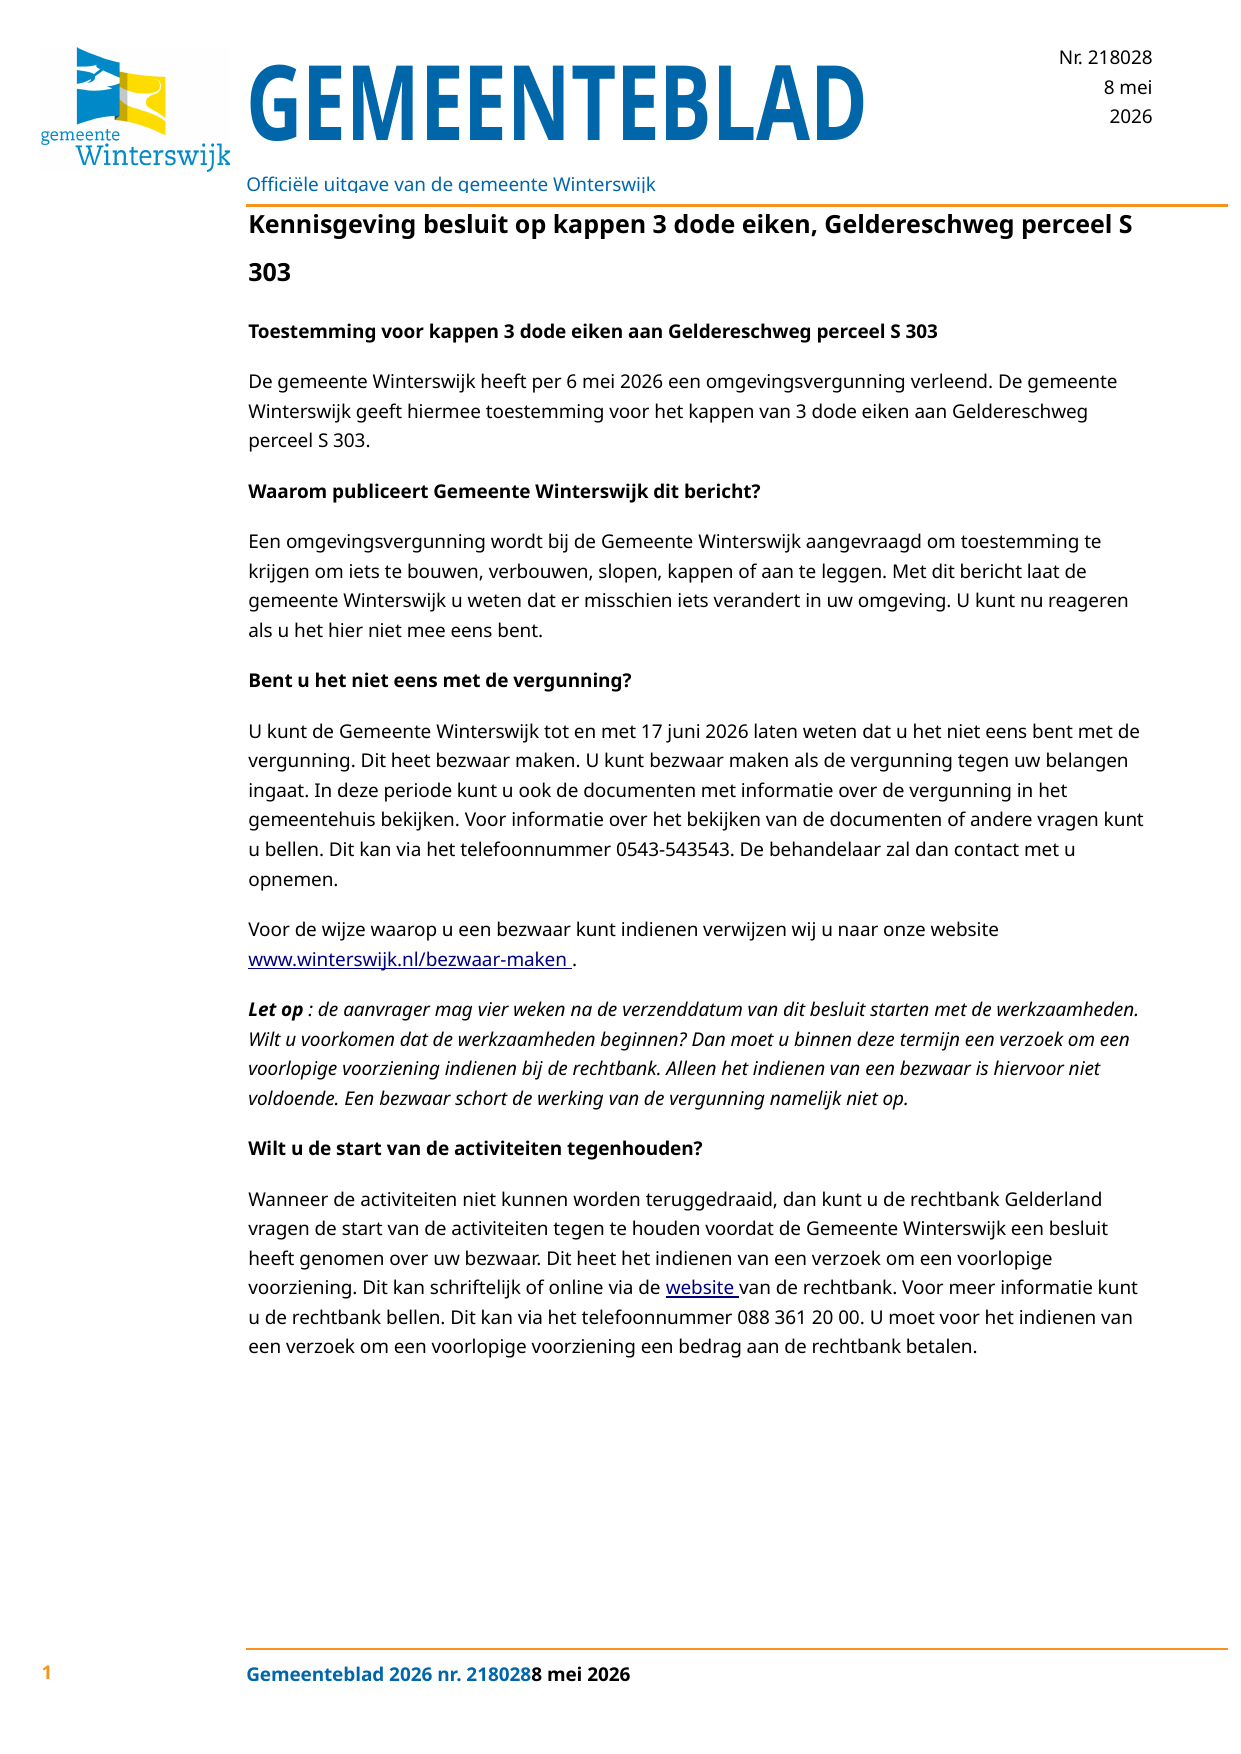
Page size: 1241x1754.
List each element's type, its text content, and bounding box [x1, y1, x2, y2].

picture [225, 153, 231, 162]
text Kennisgeving besluit op kappen 3 dode eiken, Geldereschweg perceel S 303 [248, 207, 1152, 288]
text Waarom publiceert Gemeente Winterswijk dit bericht? [248, 478, 1152, 504]
text Wilt u de start van de activiteiten tegenhouden? [248, 1135, 1152, 1161]
text Bent u het niet eens met de vergunning? [248, 667, 1152, 693]
text U kunt de Gemeente Winterswijk tot en met 17 juni 2026 laten weten dat u het niet eens bent met de vergunning. Dit heet bezwaar maken. U kunt bezwaar maken als de vergunning tegen uw belangen ingaat. In deze periode kunt u ook de documenten met informatie over de vergunning in het gemeentehuis bekijken. Voor informatie over het bekijken van de documenten of andere vragen kunt u bellen. Dit kan via het telefoonnummer 0543-543543. De behandelaar zal dan contact met u opnemen. [248, 718, 1152, 892]
text Let op : de aanvrager mag vier weken na de verzenddatum van dit besluit starten met de werkzaamheden. Wilt u voorkomen dat de werkzaamheden beginnen? Dan moet u binnen deze termijn een verzoek om een voorlopige voorziening indienen bij de rechtbank. Alleen het indienen van een bezwaar is hiervoor niet voldoende. Een bezwaar schort de werking van de vergunning namelijk niet op. [248, 996, 1152, 1111]
text Toestemming voor kappen 3 dode eiken aan Geldereschweg perceel S 303 [248, 318, 1152, 344]
text Een omgevingsvergunning wordt bij de Gemeente Winterswijk aangevraagd om toestemming te krijgen om iets te bouwen, verbouwen, slopen, kappen of aan te leggen. Met dit bericht laat de gemeente Winterswijk u weten dat er misschien iets verandert in uw omgeving. U kunt nu reageren als u het hier niet mee eens bent. [248, 528, 1152, 643]
picture [41, 47, 231, 172]
text Voor de wijze waarop u een bezwaar kunt indienen verwijzen wij u naar onze website www.winterswijk.nl/bezwaar-maken . [248, 916, 1152, 972]
text Wanneer de activiteiten niet kunnen worden teruggedraaid, dan kunt u de rechtbank Gelderland vragen de start van de activiteiten tegen te houden voordat de Gemeente Winterswijk een besluit heeft genomen over uw bezwaar. Dit heet het indienen van een verzoek om een voorlopige voorziening. Dit kan schriftelijk of online via de website van de rechtbank. Voor meer informatie kunt u de rechtbank bellen. Dit kan via het telefoonnummer 088 361 20 00. U moet voor het indienen van een verzoek om een voorlopige voorziening een bedrag aan de rechtbank betalen. [248, 1186, 1152, 1359]
text De gemeente Winterswijk heeft per 6 mei 2026 een omgevingsvergunning verleend. De gemeente Winterswijk geeft hiermee toestemming voor het kappen van 3 dode eiken aan Geldereschweg perceel S 303. [248, 368, 1152, 453]
